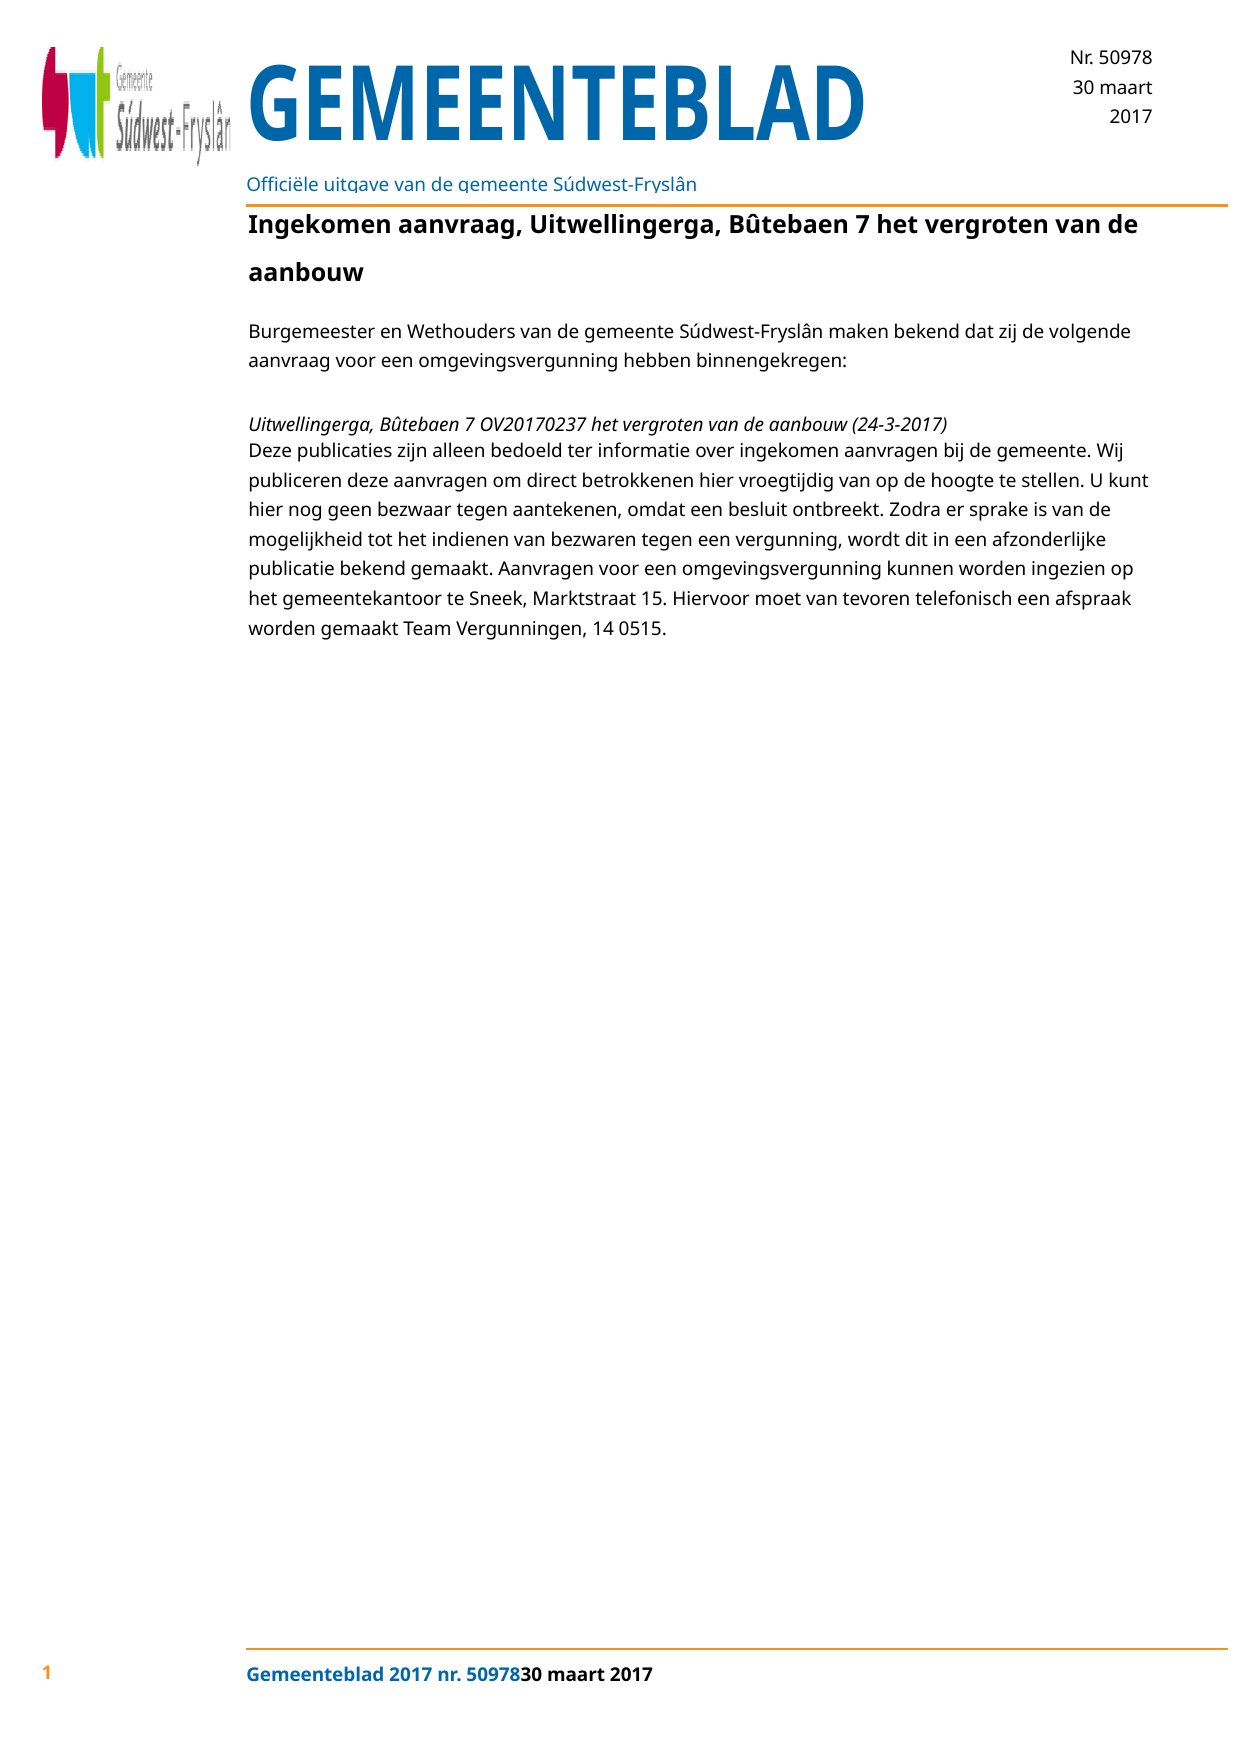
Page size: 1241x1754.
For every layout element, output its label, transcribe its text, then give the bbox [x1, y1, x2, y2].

text Ingekomen aanvraag, Uitwellingerga, Bûtebaen 7 het vergroten van de aanbouw [248, 207, 1152, 288]
text Uitwellingerga, Bûtebaen 7 OV20170237 het vergroten van de aanbouw (24-3-2017) [248, 411, 1152, 437]
picture [41, 47, 231, 172]
text Deze publicaties zijn alleen bedoeld ter informatie over ingekomen aanvragen bij de gemeente. Wij publiceren deze aanvragen om direct betrokkenen hier vroegtijdig van op de hoogte te stellen. U kunt hier nog geen bezwaar tegen aantekenen, omdat een besluit ontbreekt. Zodra er sprake is van de mogelijkheid tot het indienen van bezwaren tegen een vergunning, wordt dit in een afzonderlijke publicatie bekend gemaakt. Aanvragen voor een omgevingsvergunning kunnen worden ingezien op het gemeentekantoor te Sneek, Marktstraat 15. Hiervoor moet van tevoren telefonisch een afspraak worden gemaakt Team Vergunningen, 14 0515. [248, 437, 1152, 640]
text Burgemeester en Wethouders van de gemeente Súdwest-Fryslân maken bekend dat zij de volgende aanvraag voor een omgevingsvergunning hebben binnengekregen: [248, 318, 1152, 373]
